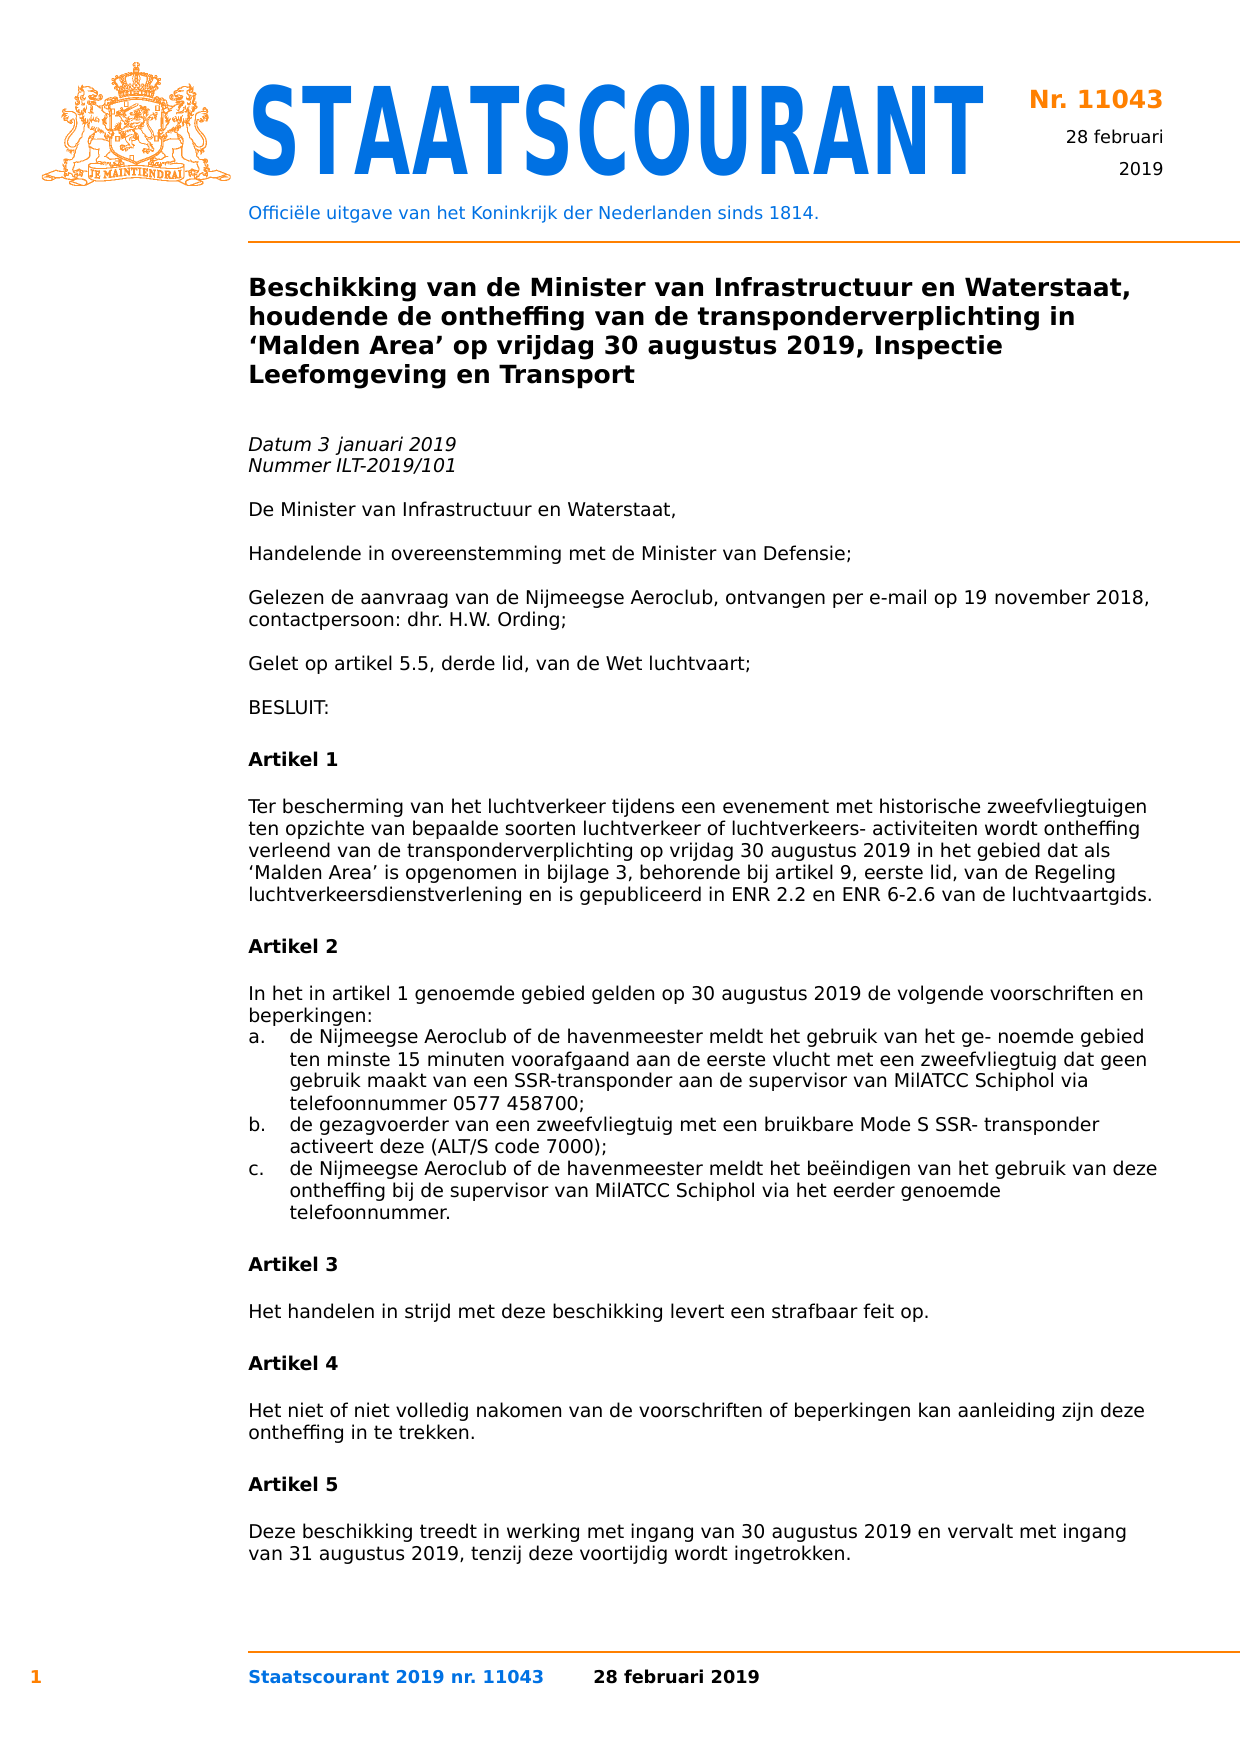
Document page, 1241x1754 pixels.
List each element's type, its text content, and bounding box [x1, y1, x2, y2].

text Datum 3 januari 2019 [248, 433, 1163, 455]
subtitle Artikel 2 [248, 936, 1163, 957]
table_header Nr. 11043 [998, 62, 1240, 121]
subtitle Artikel 4 [248, 1353, 1163, 1375]
table_cell Officiële uitgave van het Koninkrijk der Nederlanden sinds 1814. [248, 203, 1240, 241]
text b. de gezagvoerder van een zweefvliegtuig met een bruikbare Mode S SSR- transponder activeert deze (ALT/S code 7000); [248, 1114, 1163, 1158]
text Nummer ILT-2019/101 [248, 455, 1163, 477]
subtitle Artikel 3 [248, 1254, 1163, 1276]
subtitle Artikel 5 [248, 1474, 1163, 1496]
text Het niet of niet volledig nakomen van de voorschriften of beperkingen kan aanleiding zijn deze ontheffing in te trekken. [248, 1400, 1163, 1444]
text Gelet op artikel 5.5, derde lid, van de Wet luchtvaart; [248, 653, 1163, 675]
text In het in artikel 1 genoemde gebied gelden op 30 augustus 2019 de volgende voorschriften en beperkingen: [248, 982, 1163, 1026]
text Deze beschikking treedt in werking met ingang van 30 augustus 2019 en vervalt met ingang van 31 augustus 2019, tenzij deze voortijdig wordt ingetrokken. [248, 1521, 1163, 1565]
text Handelende in overeenstemming met de Minister van Defensie; [248, 543, 1163, 565]
text De Minister van Infrastructuur en Waterstaat, [248, 499, 1163, 521]
subtitle Artikel 1 [248, 749, 1163, 771]
table_header [25, 62, 248, 241]
text Gelezen de aanvraag van de Nijmeegse Aeroclub, ontvangen per e-mail op 19 november 2018, contactpersoon: dhr. H.W. Ording; [248, 587, 1163, 631]
text Ter bescherming van het luchtverkeer tijdens een evenement met historische zweefvliegtuigen ten opzichte van bepaalde soorten luchtverkeer of luchtverkeers- activiteiten wordt ontheffing verleend van de transponderverplichting op vrijdag 30 augustus 2019 in het gebied dat als ‘Malden Area’ is opgenomen in bijlage 3, behorende bij artikel 9, eerste lid, van de Regeling luchtverkeersdienstverlening en is gepubliceerd in ENR 2.2 en ENR 6-2.6 van de luchtvaartgids. [248, 796, 1163, 906]
table_header STAATSCOURANT [248, 62, 998, 203]
picture [41, 62, 231, 186]
subtitle Beschikking van de Minister van Infrastructuur en Waterstaat, houdende de ontheffing van de transponderverplichting in ‘Malden Area’ op vrijdag 30 augustus 2019, Inspectie Leefomgeving en Transport [248, 273, 1163, 390]
table_cell 2019 [998, 153, 1240, 203]
text a. de Nijmeegse Aeroclub of de havenmeester meldt het gebruik van het ge- noemde gebied ten minste 15 minuten voorafgaand aan de eerste vlucht met een zweefvliegtuig dat geen gebruik maakt van een SSR-transponder aan de supervisor van MilATCC Schiphol via telefoonnummer 0577 458700; [248, 1026, 1163, 1114]
text Het handelen in strijd met deze beschikking levert een strafbaar feit op. [248, 1301, 1163, 1323]
text c. de Nijmeegse Aeroclub of de havenmeester meldt het beëindigen van het gebruik van deze ontheffing bij de supervisor van MilATCC Schiphol via het eerder genoemde telefoonnummer. [248, 1158, 1163, 1224]
text BESLUIT: [248, 697, 1163, 719]
table_cell 28 februari [998, 121, 1240, 153]
